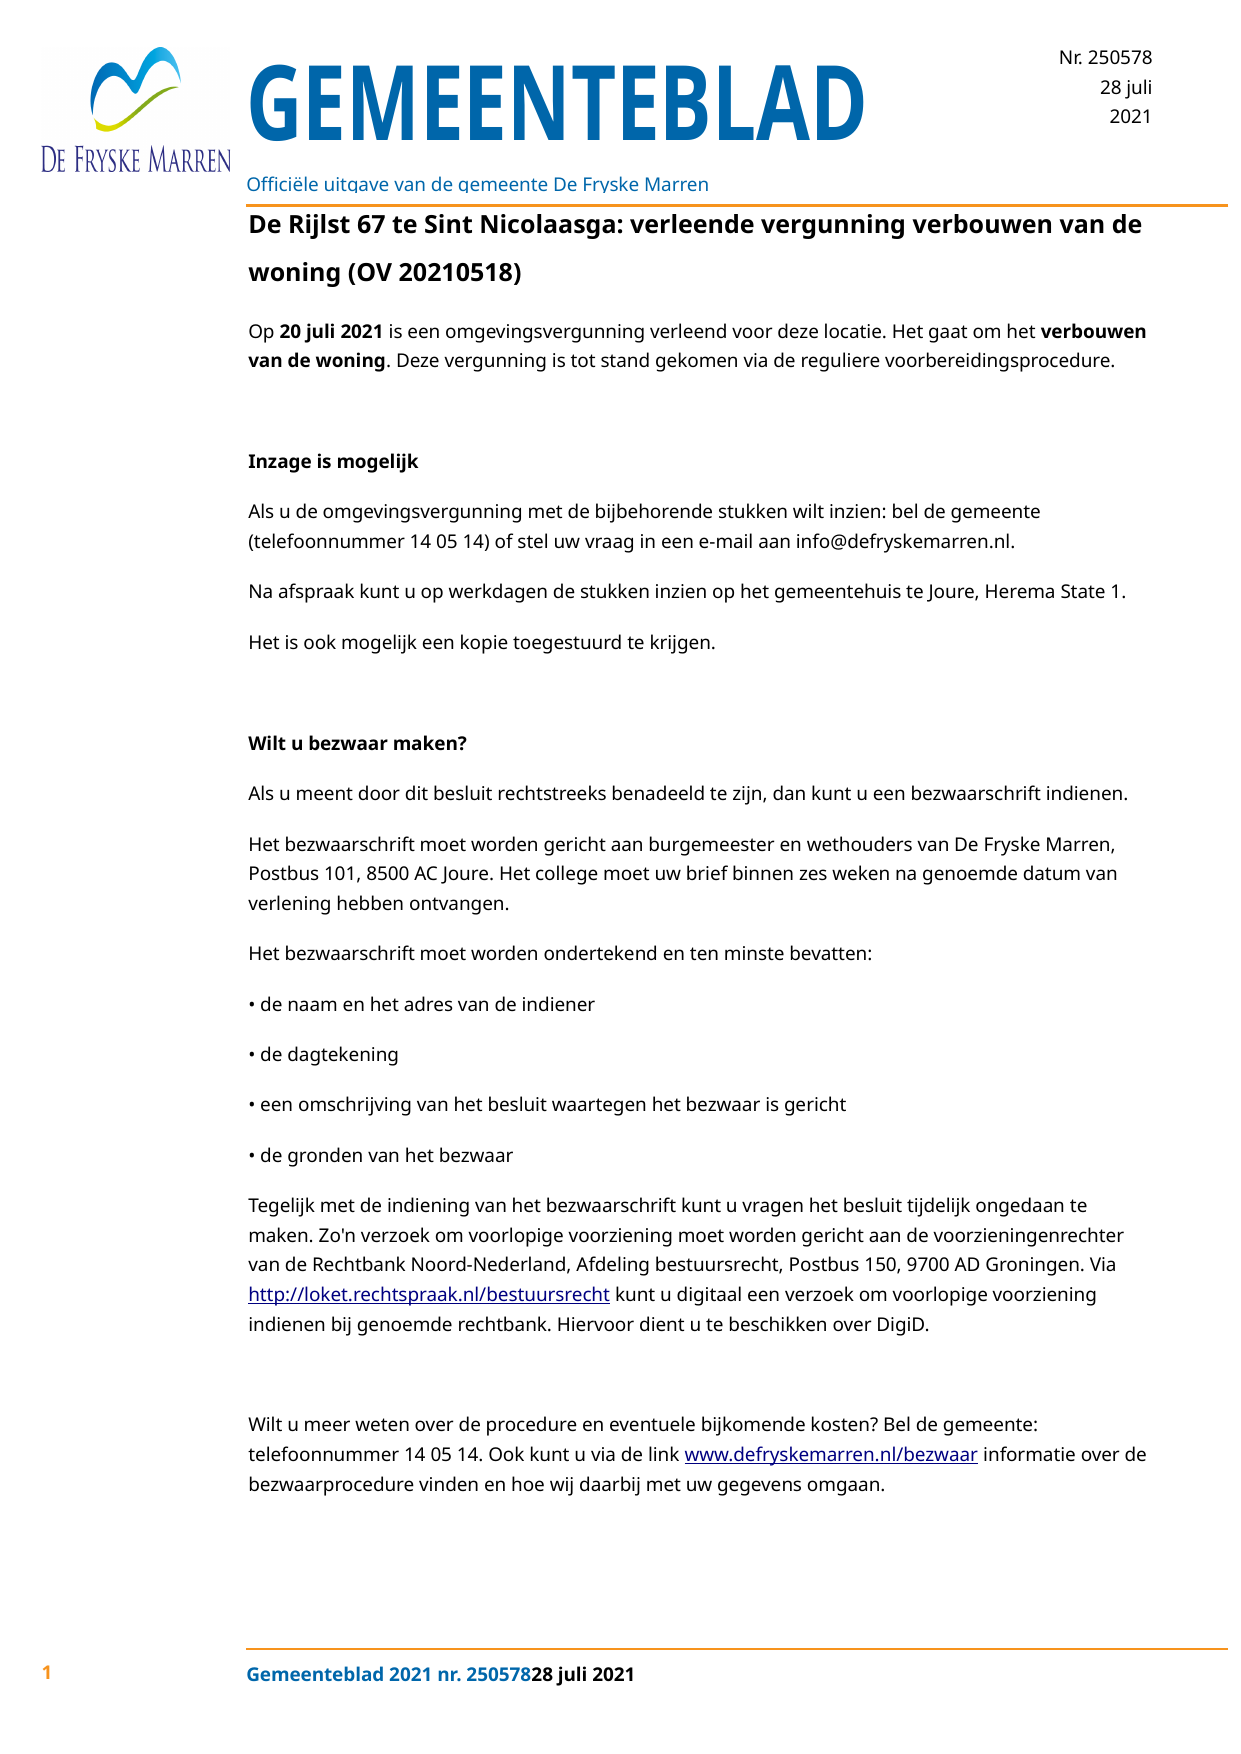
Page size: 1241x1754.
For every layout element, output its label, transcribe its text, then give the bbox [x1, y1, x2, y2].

text De Rijlst 67 te Sint Nicolaasga: verleende vergunning verbouwen van de woning (OV 20210518) [248, 207, 1152, 288]
text Het bezwaarschrift moet worden gericht aan burgemeester en wethouders van De Fryske Marren, Postbus 101, 8500 AC Joure. Het college moet uw brief binnen zes weken na genoemde datum van verlening hebben ontvangen. [248, 831, 1152, 916]
text Het is ook mogelijk een kopie toegestuurd te krijgen. [248, 629, 1152, 655]
text Wilt u meer weten over de procedure en eventuele bijkomende kosten? Bel de gemeente: telefoonnummer 14 05 14. Ook kunt u via de link www.defryskemarren.nl/bezwaar informatie over de bezwaarprocedure vinden en hoe wij daarbij met uw gegevens omgaan. [248, 1412, 1152, 1497]
text • de dagtekening [248, 1041, 1152, 1067]
text Tegelijk met de indiening van het bezwaarschrift kunt u vragen het besluit tijdelijk ongedaan te maken. Zo'n verzoek om voorlopige voorziening moet worden gericht aan de voorzieningenrechter van de Rechtbank Noord-Nederland, Afdeling bestuursrecht, Postbus 150, 9700 AD Groningen. Via http://loket.rechtspraak.nl/bestuursrecht kunt u digitaal een verzoek om voorlopige voorziening indienen bij genoemde rechtbank. Hiervoor dient u te beschikken over DigiD. [248, 1192, 1152, 1337]
picture [41, 47, 231, 172]
text Het bezwaarschrift moet worden ondertekend en ten minste bevatten: [248, 940, 1152, 966]
text Wilt u bezwaar maken? [248, 730, 1152, 756]
text Als u meent door dit besluit rechtstreeks benadeeld te zijn, dan kunt u een bezwaarschrift indienen. [248, 780, 1152, 806]
text Inzage is mogelijk [248, 448, 1152, 474]
text • de naam en het adres van de indiener [248, 991, 1152, 1017]
text Als u de omgevingsvergunning met de bijbehorende stukken wilt inzien: bel de gemeente (telefoonnummer 14 05 14) of stel uw vraag in een e-mail aan info@defryskemarren.nl. [248, 499, 1152, 554]
text • de gronden van het bezwaar [248, 1142, 1152, 1168]
text • een omschrijving van het besluit waartegen het bezwaar is gericht [248, 1092, 1152, 1117]
text Op 20 juli 2021 is een omgevingsvergunning verleend voor deze locatie. Het gaat om het verbouwen van de woning. Deze vergunning is tot stand gekomen via de reguliere voorbereidingsprocedure. [248, 318, 1152, 373]
text Na afspraak kunt u op werkdagen de stukken inzien op het gemeentehuis te Joure, Herema State 1. [248, 579, 1152, 604]
